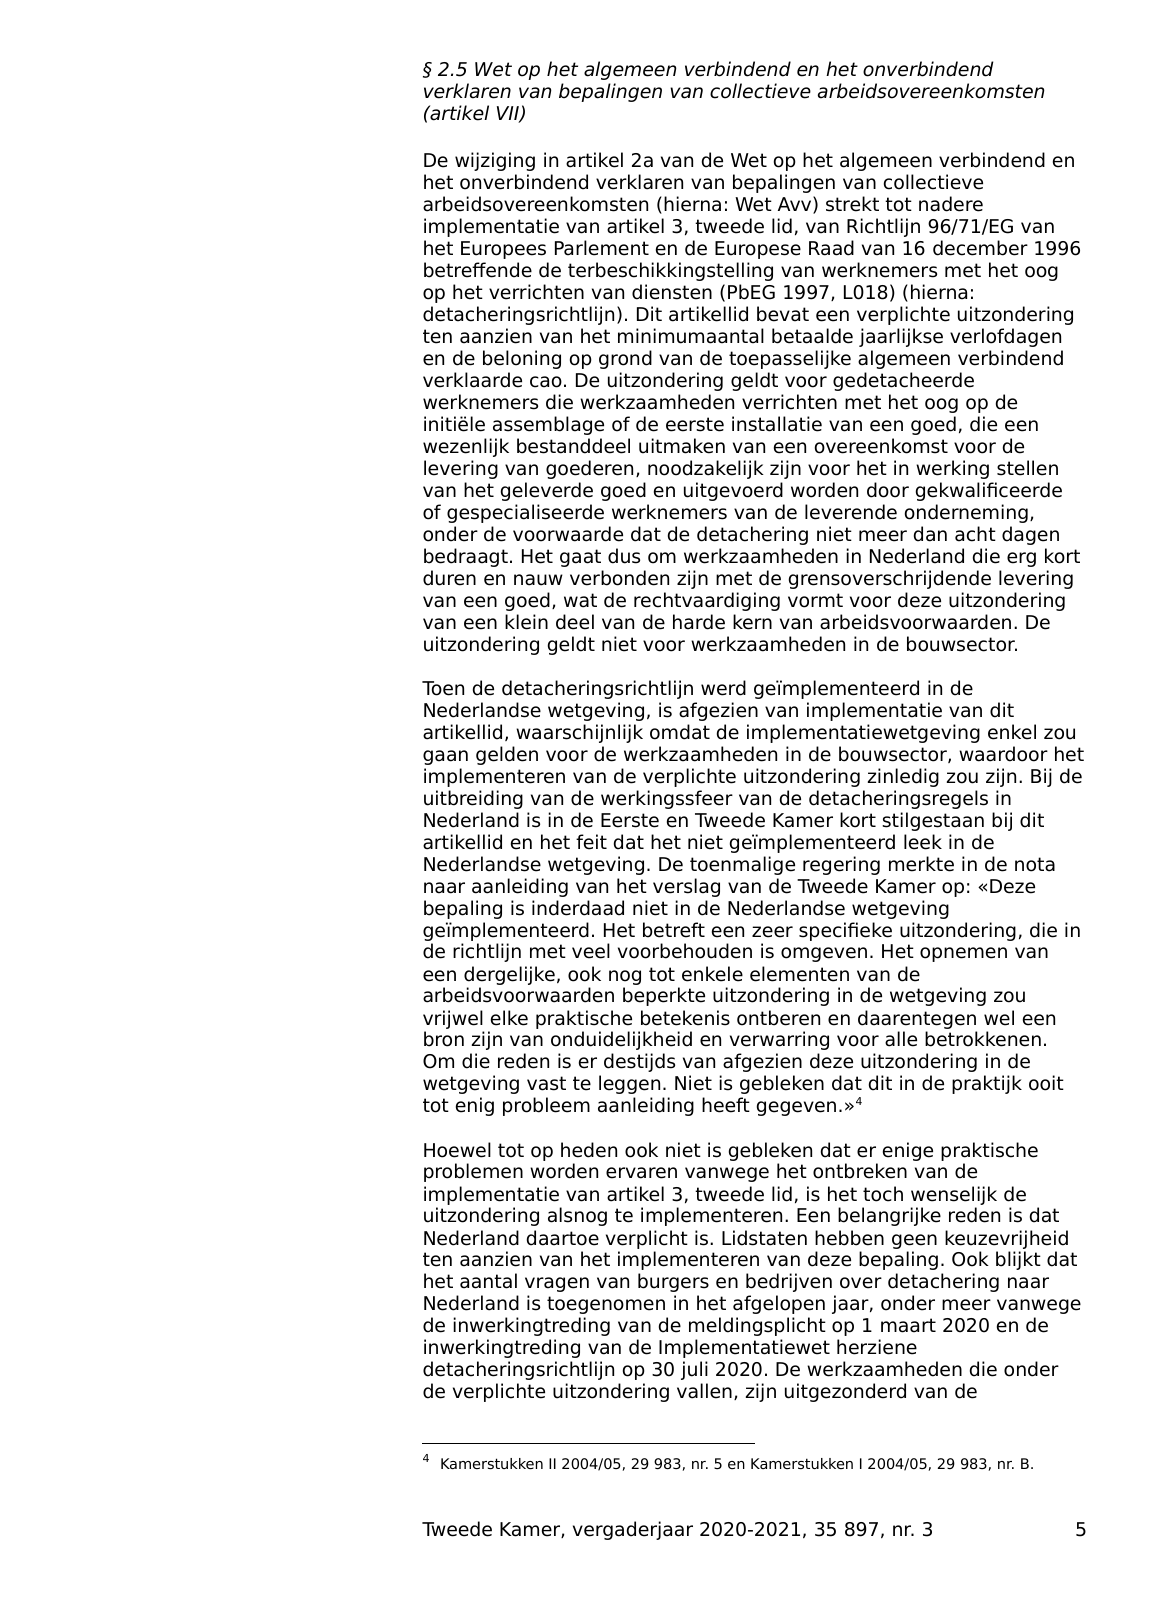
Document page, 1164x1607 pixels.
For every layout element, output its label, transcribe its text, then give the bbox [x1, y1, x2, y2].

text Toen de detacheringsrichtlijn werd geïmplementeerd in de Nederlandse wetgeving, is afgezien van implementatie van dit artikellid, waarschijnlijk omdat de implementatiewetgeving enkel zou gaan gelden voor de werkzaamheden in de bouwsector, waardoor het implementeren van de verplichte uitzondering zinledig zou zijn. Bij de uitbreiding van de werkingssfeer van de detacheringsregels in Nederland is in de Eerste en Tweede Kamer kort stilgestaan bij dit artikellid en het feit dat het niet geïmplementeerd leek in de Nederlandse wetgeving. De toenmalige regering merkte in de nota naar aanleiding van het verslag van de Tweede Kamer op: «Deze bepaling is inderdaad niet in de Nederlandse wetgeving geïmplementeerd. Het betreft een zeer specifieke uitzondering, die in de richtlijn met veel voorbehouden is omgeven. Het opnemen van een dergelijke, ook nog tot enkele elementen van de arbeidsvoorwaarden beperkte uitzondering in de wetgeving zou vrijwel elke praktische betekenis ontberen en daarentegen wel een bron zijn van onduidelijkheid en verwarring voor alle betrokkenen. Om die reden is er destijds van afgezien deze uitzondering in de wetgeving vast te leggen. Niet is gebleken dat dit in de praktijk ooit tot enig probleem aanleiding heeft gegeven.» [422, 678, 1087, 1117]
text Hoewel tot op heden ook niet is gebleken dat er enige praktische problemen worden ervaren vanwege het ontbreken van de implementatie van artikel 3, tweede lid, is het toch wenselijk de uitzondering alsnog te implementeren. Een belangrijke reden is dat Nederland daartoe verplicht is. Lidstaten hebben geen keuzevrijheid ten aanzien van het implementeren van deze bepaling. Ook blijkt dat het aantal vragen van burgers en bedrijven over detachering naar Nederland is toegenomen in het afgelopen jaar, onder meer vanwege de inwerkingtreding van de meldingsplicht op 1 maart 2020 en de inwerkingtreding van de Implementatiewet herziene detacheringsrichtlijn op 30 juli 2020. De werkzaamheden die onder de verplichte uitzondering vallen, zijn uitgezonderd van de [422, 1139, 1087, 1403]
text De wijziging in artikel 2a van de Wet op het algemeen verbindend en het onverbindend verklaren van bepalingen van collectieve arbeidsovereenkomsten (hierna: Wet Avv) strekt tot nadere implementatie van artikel 3, tweede lid, van Richtlijn 96/71/EG van het Europees Parlement en de Europese Raad van 16 december 1996 betreffende de terbeschikkingstelling van werknemers met het oog op het verrichten van diensten (PbEG 1997, L018) (hierna: detacheringsrichtlijn). Dit artikellid bevat een verplichte uitzondering ten aanzien van het minimumaantal betaalde jaarlijkse verlofdagen en de beloning op grond van de toepasselijke algemeen verbindend verklaarde cao. De uitzondering geldt voor gedetacheerde werknemers die werkzaamheden verrichten met het oog op de initiële assemblage of de eerste installatie van een goed, die een wezenlijk bestanddeel uitmaken van een overeenkomst voor de levering van goederen, noodzakelijk zijn voor het in werking stellen van het geleverde goed en uitgevoerd worden door gekwalificeerde of gespecialiseerde werknemers van de leverende onderneming, onder de voorwaarde dat de detachering niet meer dan acht dagen bedraagt. Het gaat dus om werkzaamheden in Nederland die erg kort duren en nauw verbonden zijn met de grensoverschrijdende levering van een goed, wat de rechtvaardiging vormt voor deze uitzondering van een klein deel van de harde kern van arbeidsvoorwaarden. De uitzondering geldt niet voor werkzaamheden in de bouwsector. [422, 150, 1087, 656]
subtitle § 2.5 Wet op het algemeen verbindend en het onverbindend verklaren van bepalingen van collectieve arbeidsovereenkomsten (artikel VII) [422, 59, 1087, 125]
text Kamerstukken II 2004/05, 29 983, nr. 5 en Kamerstukken I 2004/05, 29 983, nr. B. [422, 1452, 1087, 1474]
